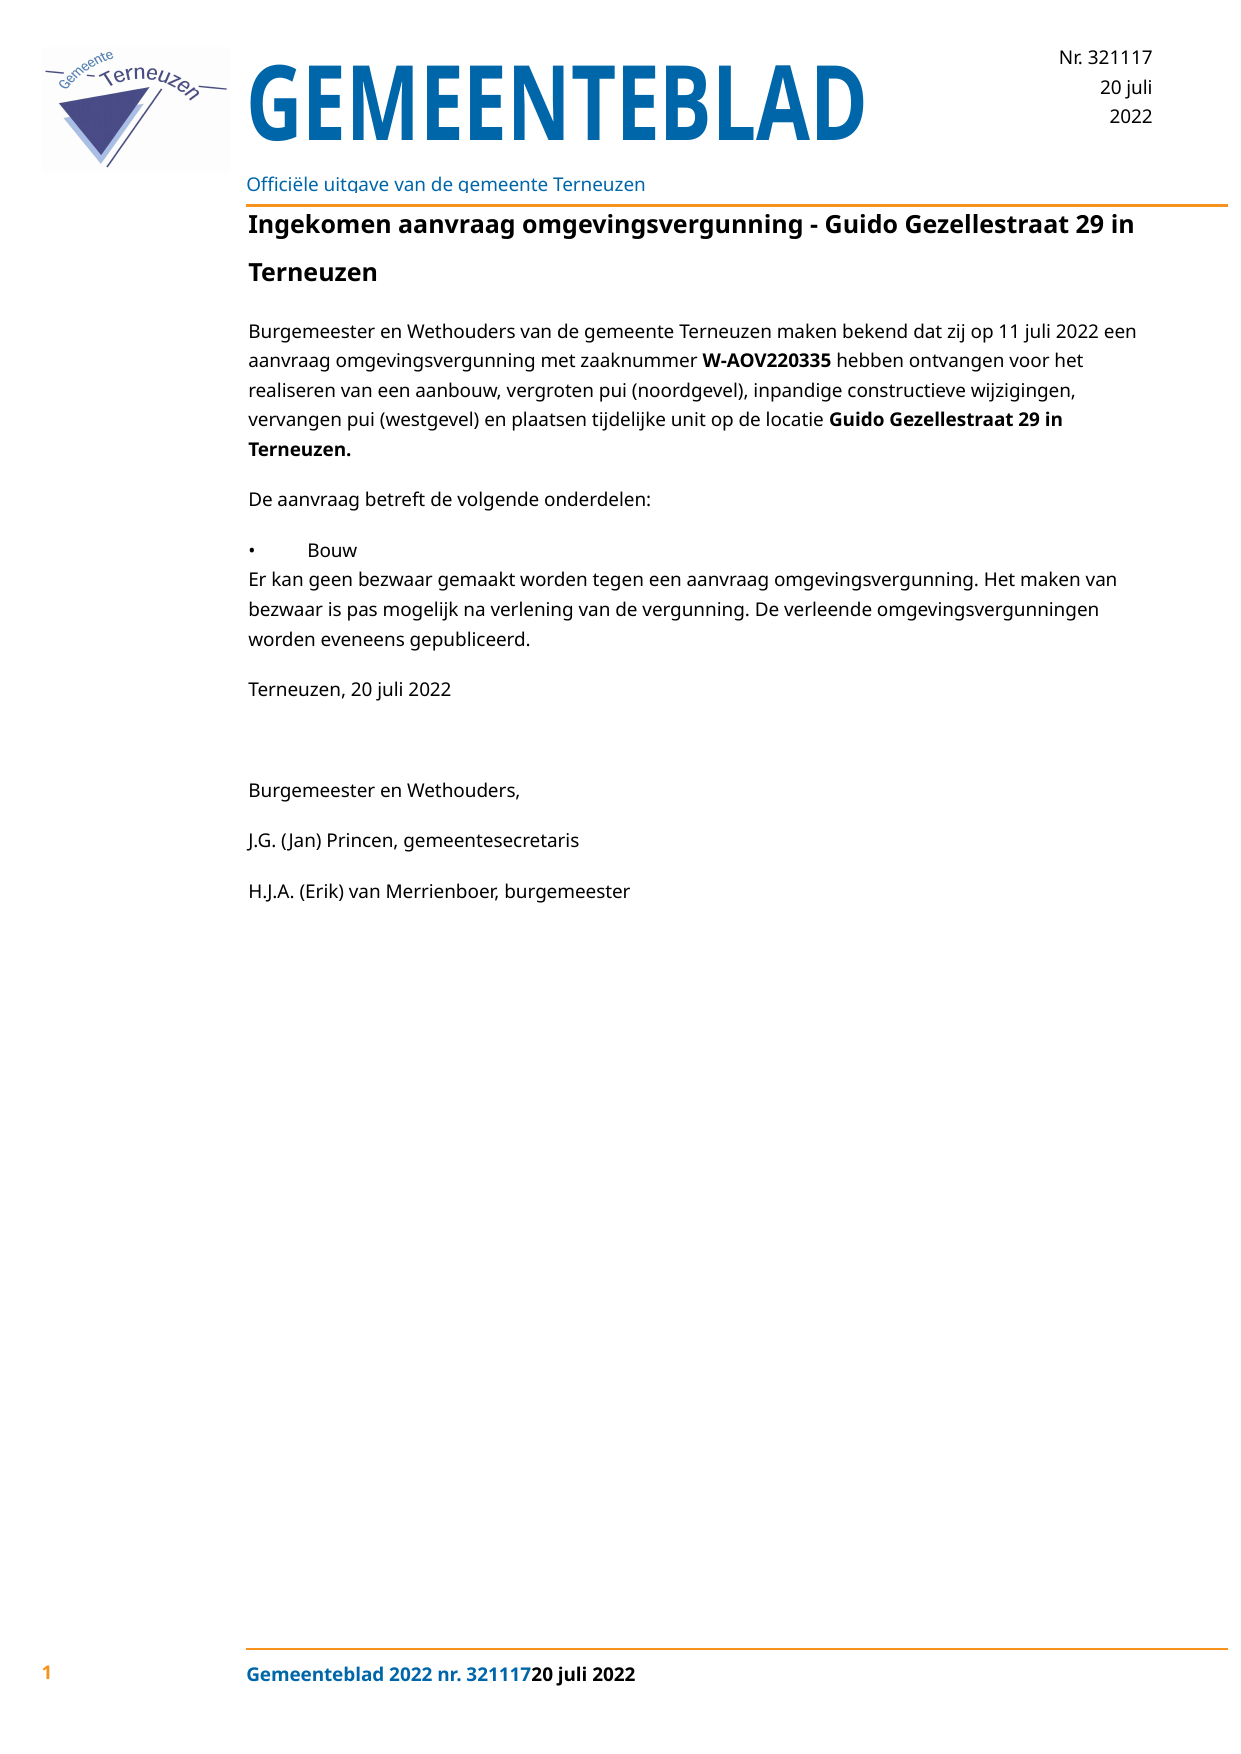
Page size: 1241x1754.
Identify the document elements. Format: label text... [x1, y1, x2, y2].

text De aanvraag betreft de volgende onderdelen: [248, 487, 1152, 512]
text H.J.A. (Erik) van Merrienboer, burgemeester [248, 878, 1152, 904]
text Terneuzen, 20 juli 2022 [248, 676, 1152, 702]
list Bouw [248, 537, 1152, 563]
picture [41, 47, 231, 172]
text Burgemeester en Wethouders van de gemeente Terneuzen maken bekend dat zij op 11 juli 2022 een aanvraag omgevingsvergunning met zaaknummer W-AOV220335 hebben ontvangen voor het realiseren van een aanbouw, vergroten pui (noordgevel), inpandige constructieve wijzigingen, vervangen pui (westgevel) en plaatsen tijdelijke unit op de locatie Guido Gezellestraat 29 in Terneuzen. [248, 318, 1152, 462]
text Er kan geen bezwaar gemaakt worden tegen een aanvraag omgevingsvergunning. Het maken van bezwaar is pas mogelijk na verlening van de vergunning. De verleende omgevingsvergunningen worden eveneens gepubliceerd. [248, 567, 1152, 652]
text Ingekomen aanvraag omgevingsvergunning - Guido Gezellestraat 29 in Terneuzen [248, 207, 1152, 288]
text Burgemeester en Wethouders, [248, 777, 1152, 803]
text J.G. (Jan) Princen, gemeentesecretaris [248, 827, 1152, 853]
